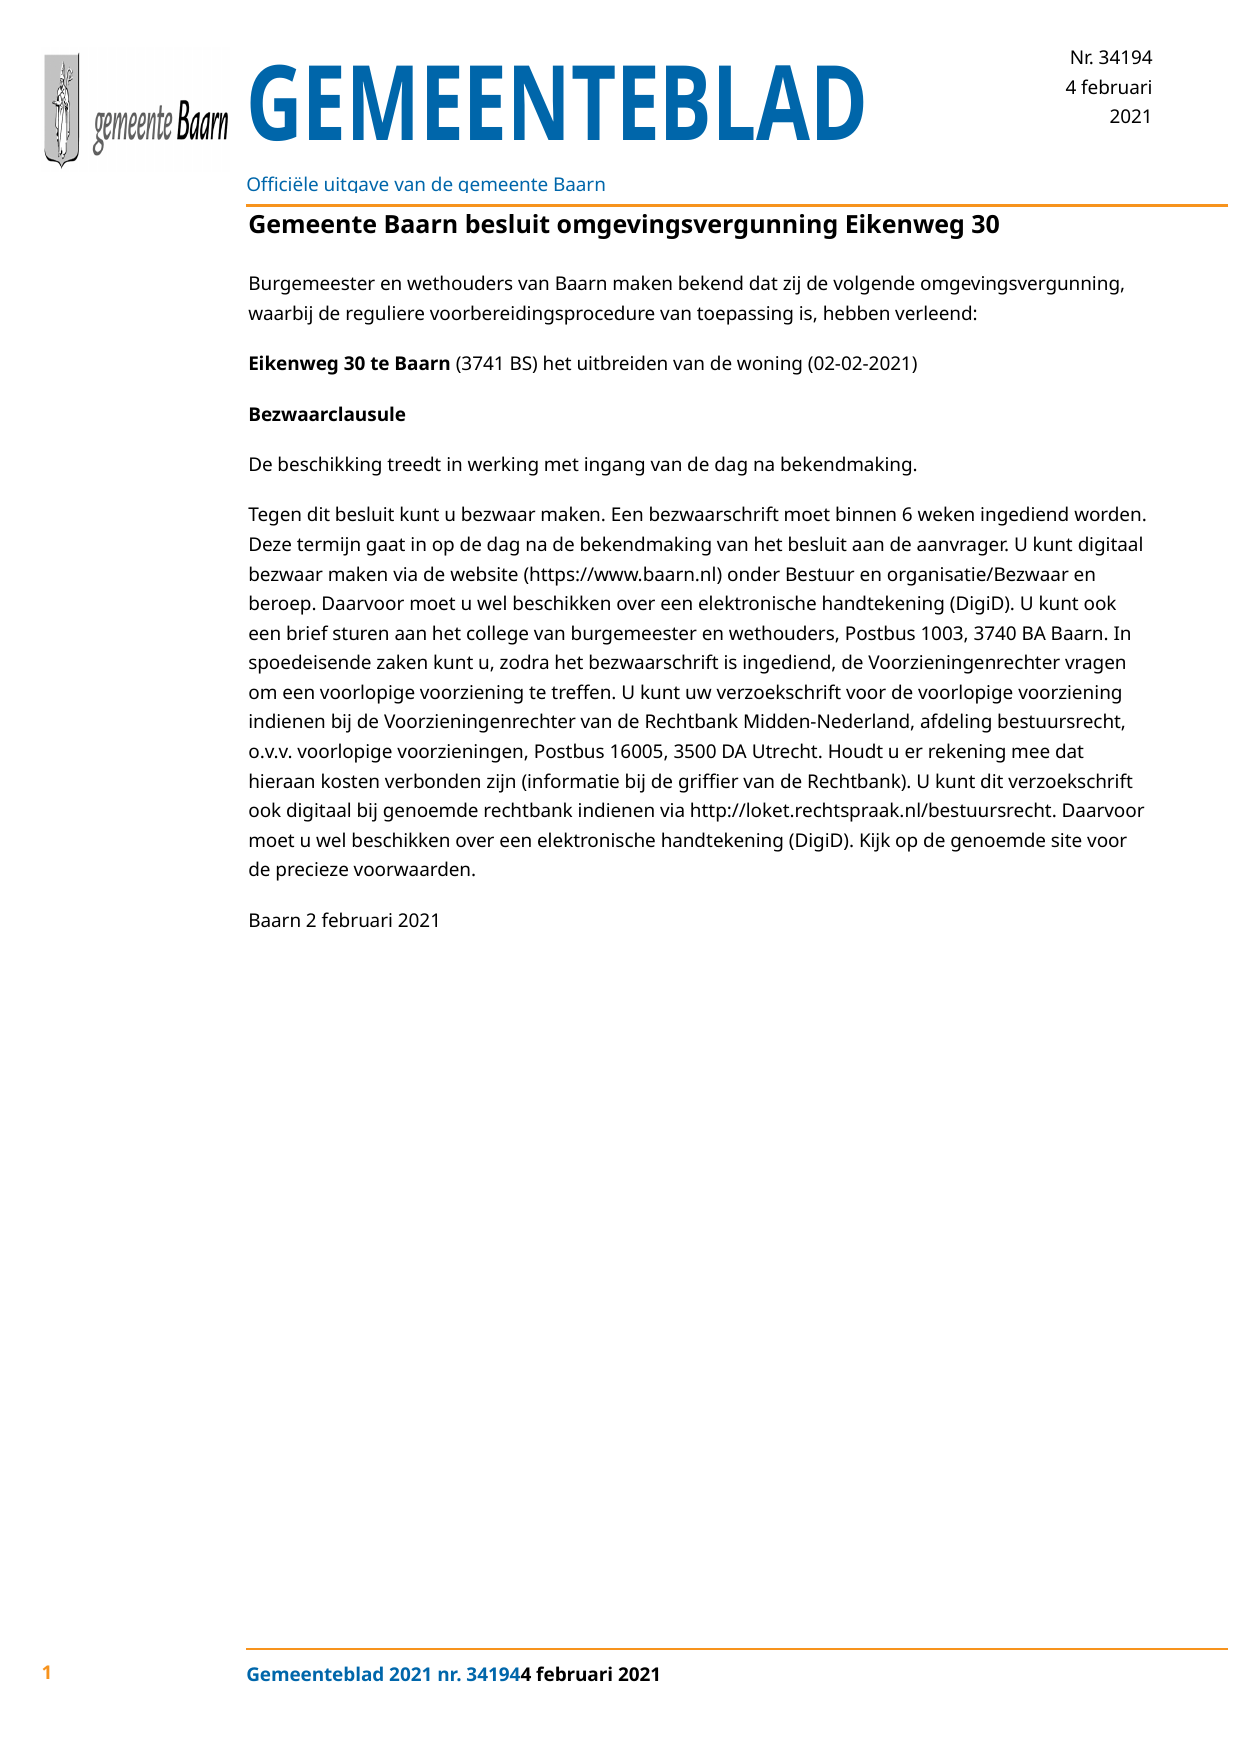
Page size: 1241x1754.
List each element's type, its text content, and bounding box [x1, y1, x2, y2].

text Bezwaarclausule [248, 401, 1152, 426]
text Gemeente Baarn besluit omgevingsvergunning Eikenweg 30 [248, 207, 1152, 241]
picture [41, 47, 231, 172]
text Eikenweg 30 te Baarn (3741 BS) het uitbreiden van de woning (02-02-2021) [248, 350, 1152, 376]
text Burgemeester en wethouders van Baarn maken bekend dat zij de volgende omgevingsvergunning, waarbij de reguliere voorbereidingsprocedure van toepassing is, hebben verleend: [248, 270, 1152, 326]
text Baarn 2 februari 2021 [248, 907, 1152, 933]
text De beschikking treedt in werking met ingang van de dag na bekendmaking. [248, 451, 1152, 477]
text Tegen dit besluit kunt u bezwaar maken. Een bezwaarschrift moet binnen 6 weken ingediend worden. Deze termijn gaat in op de dag na de bekendmaking van het besluit aan de aanvrager. U kunt digitaal bezwaar maken via de website (https://www.baarn.nl) onder Bestuur en organisatie/Bezwaar en beroep. Daarvoor moet u wel beschikken over een elektronische handtekening (DigiD). U kunt ook een brief sturen aan het college van burgemeester en wethouders, Postbus 1003, 3740 BA Baarn. In spoedeisende zaken kunt u, zodra het bezwaarschrift is ingediend, de Voorzieningenrechter vragen om een voorlopige voorziening te treffen. U kunt uw verzoekschrift voor de voorlopige voorziening indienen bij de Voorzieningenrechter van de Rechtbank Midden-Nederland, afdeling bestuursrecht, o.v.v. voorlopige voorzieningen, Postbus 16005, 3500 DA Utrecht. Houdt u er rekening mee dat hieraan kosten verbonden zijn (informatie bij de griffier van de Rechtbank). U kunt dit verzoekschrift ook digitaal bij genoemde rechtbank indienen via http://loket.rechtspraak.nl/bestuursrecht. Daarvoor moet u wel beschikken over een elektronische handtekening (DigiD). Kijk op de genoemde site voor de precieze voorwaarden. [248, 502, 1152, 882]
